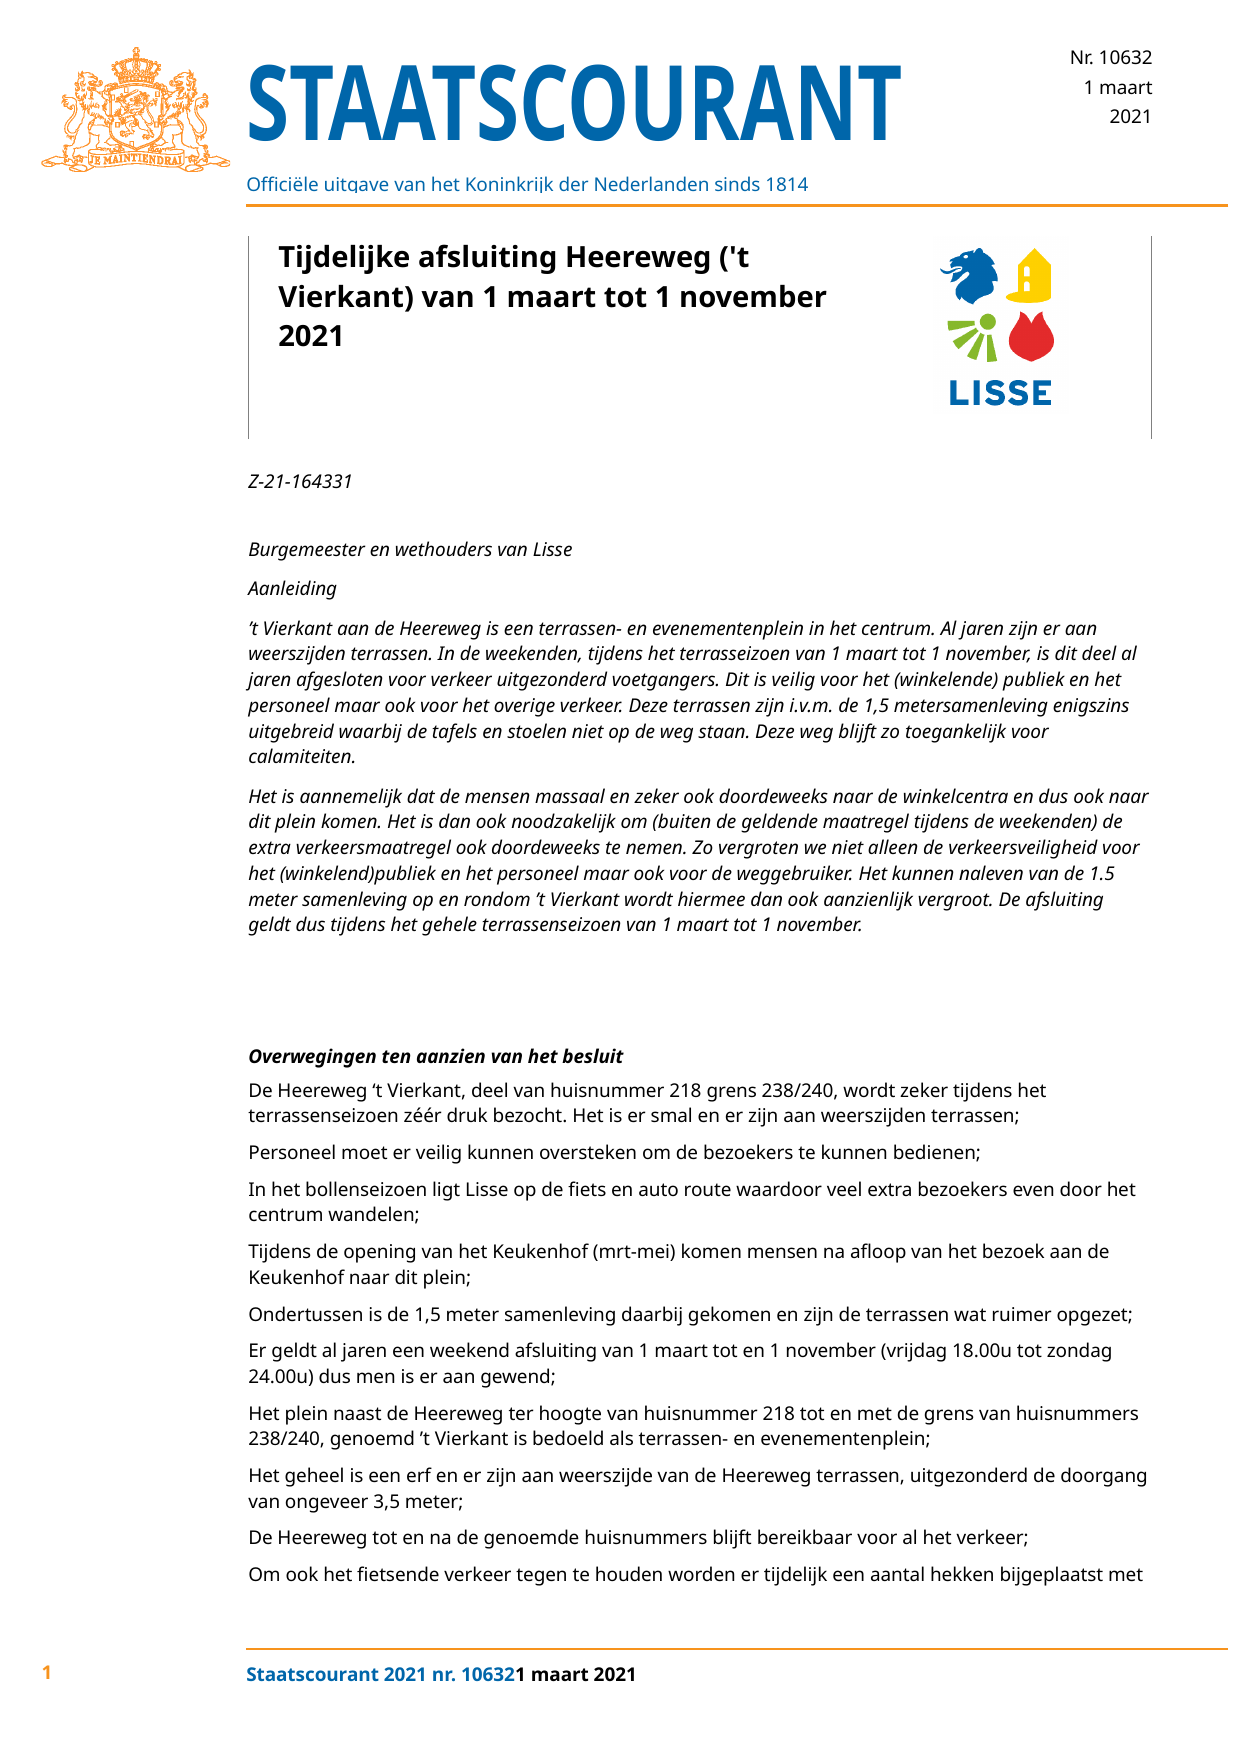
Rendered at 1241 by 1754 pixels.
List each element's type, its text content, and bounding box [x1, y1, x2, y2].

text De Heereweg tot en na de genoemde huisnummers blijft bereikbaar voor al het verkeer; [248, 1524, 1152, 1550]
picture [932, 236, 1069, 414]
text Het is aannemelijk dat de mensen massaal en zeker ook doordeweeks naar de winkelcentra en dus ook naar dit plein komen. Het is dan ook noodzakelijk om (buiten de geldende maatregel tijdens de weekenden) de extra verkeersmaatregel ook doordeweeks te nemen. Zo vergroten we niet alleen de verkeersveiligheid voor het (winkelend)publiek en het personeel maar ook voor de weggebruiker. Het kunnen naleven van de 1.5 meter samenleving op en rondom ’t Vierkant wordt hiermee dan ook aanzienlijk vergroot. De afsluiting geldt dus tijdens het gehele terrassenseizoen van 1 maart tot 1 november. [248, 783, 1152, 937]
text In het bollenseizoen ligt Lisse op de fiets en auto route waardoor veel extra bezoekers even door het centrum wandelen; [248, 1176, 1152, 1227]
table_header [850, 236, 932, 413]
text Het plein naast de Heereweg ter hoogte van huisnummer 218 tot en met de grens van huisnummers 238/240, genoemd ’t Vierkant is bedoeld als terrassen- en evenementenplein; [248, 1400, 1152, 1451]
text Om ook het fietsende verkeer tegen te houden worden er tijdelijk een aantal hekken bijgeplaatst met [248, 1561, 1152, 1587]
text Personeel moet er veilig kunnen oversteken om de bezoekers te kunnen bedienen; [248, 1139, 1152, 1165]
text Ondertussen is de 1,5 meter samenleving daarbij gekomen en zijn de terrassen wat ruimer opgezet; [248, 1301, 1152, 1326]
text Burgemeester en wethouders van Lisse [248, 536, 1152, 562]
picture [41, 47, 231, 172]
table_header [850, 414, 1151, 439]
text Overwegingen ten aanzien van het besluit [248, 1043, 1152, 1068]
text Tijdens de opening van het Keukenhof (mrt-mei) komen mensen na afloop van het bezoek aan de Keukenhof naar dit plein; [248, 1238, 1152, 1290]
table_header Tijdelijke afsluiting Heereweg ('t Vierkant) van 1 maart tot 1 november 2021 [249, 236, 850, 439]
text Er geldt al jaren een weekend afsluiting van 1 maart tot en 1 november (vrijdag 18.00u tot zondag 24.00u) dus men is er aan gewend; [248, 1337, 1152, 1389]
table_header [1069, 236, 1151, 413]
text Aanleiding [248, 576, 1152, 601]
text Z-21-164331 [248, 469, 1152, 494]
text ’t Vierkant aan de Heereweg is een terrassen- en evenementenplein in het centrum. Al jaren zijn er aan weerszijden terrassen. In de weekenden, tijdens het terrasseizoen van 1 maart tot 1 november, is dit deel al jaren afgesloten voor verkeer uitgezonderd voetgangers. Dit is veilig voor het (winkelende) publiek en het personeel maar ook voor het overige verkeer. Deze terrassen zijn i.v.m. de 1,5 metersamenleving enigszins uitgebreid waarbij de tafels en stoelen niet op de weg staan. Deze weg blijft zo toegankelijk voor calamiteiten. [248, 615, 1152, 769]
text Het geheel is een erf en er zijn aan weerszijde van de Heereweg terrassen, uitgezonderd de doorgang van ongeveer 3,5 meter; [248, 1462, 1152, 1514]
text De Heereweg ‘t Vierkant, deel van huisnummer 218 grens 238/240, wordt zeker tijdens het terrassenseizoen zéér druk bezocht. Het is er smal en er zijn aan weerszijden terrassen; [248, 1077, 1152, 1128]
